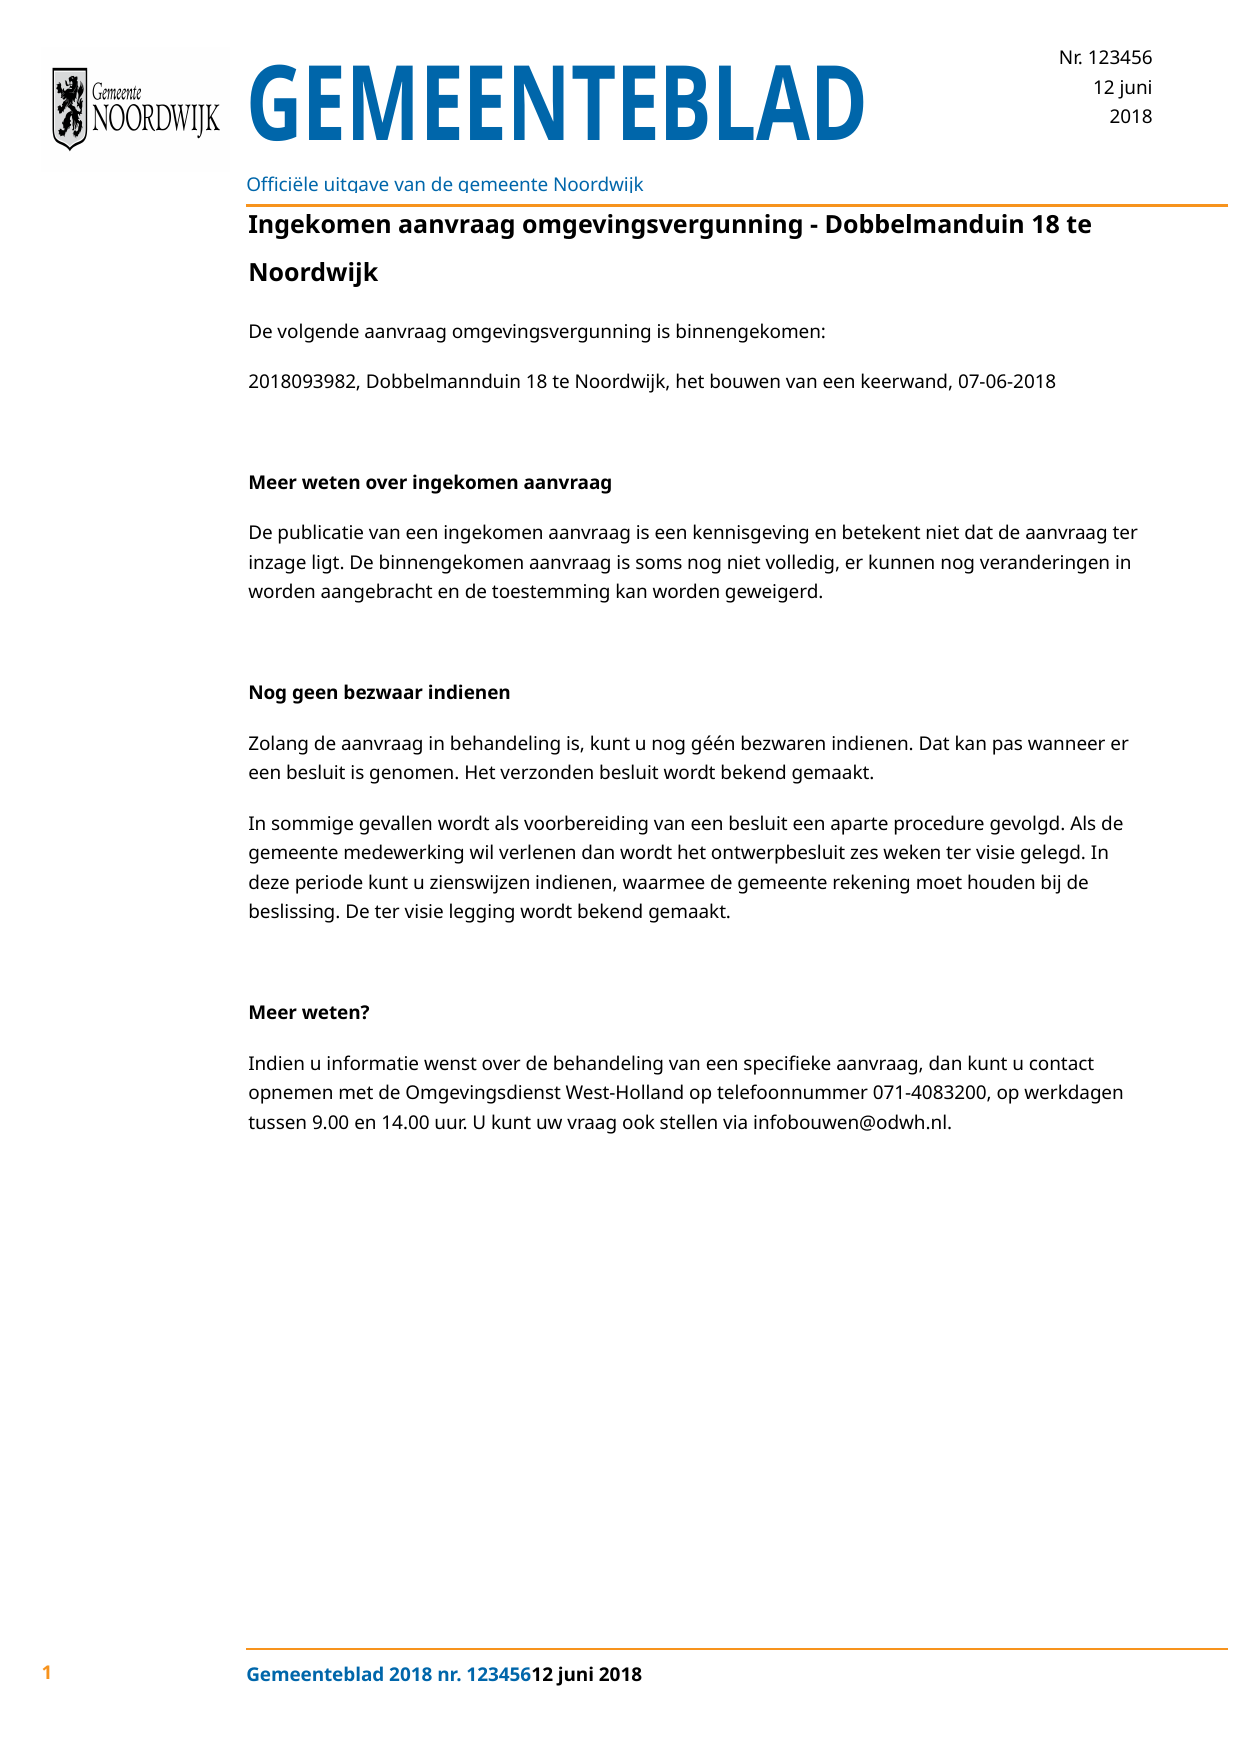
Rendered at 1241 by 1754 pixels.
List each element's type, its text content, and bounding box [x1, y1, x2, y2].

text Ingekomen aanvraag omgevingsvergunning - Dobbelmanduin 18 te Noordwijk [248, 207, 1152, 288]
text Indien u informatie wenst over de behandeling van een specifieke aanvraag, dan kunt u contact opnemen met de Omgevingsdienst West-Holland op telefoonnummer 071-4083200, op werkdagen tussen 9.00 en 14.00 uur. U kunt uw vraag ook stellen via infobouwen@odwh.nl. [248, 1050, 1152, 1135]
text De publicatie van een ingekomen aanvraag is een kennisgeving en betekent niet dat de aanvraag ter inzage ligt. De binnengekomen aanvraag is soms nog niet volledig, er kunnen nog veranderingen in worden aangebracht en de toestemming kan worden geweigerd. [248, 519, 1152, 604]
text Zolang de aanvraag in behandeling is, kunt u nog géén bezwaren indienen. Dat kan pas wanneer er een besluit is genomen. Het verzonden besluit wordt bekend gemaakt. [248, 730, 1152, 785]
text Meer weten? [248, 999, 1152, 1025]
text De volgende aanvraag omgevingsvergunning is binnengekomen: [248, 318, 1152, 344]
text In sommige gevallen wordt als voorbereiding van een besluit een aparte procedure gevolgd. Als de gemeente medewerking wil verlenen dan wordt het ontwerpbesluit zes weken ter visie gelegd. In deze periode kunt u zienswijzen indienen, waarmee de gemeente rekening moet houden bij de beslissing. De ter visie legging wordt bekend gemaakt. [248, 810, 1152, 924]
text Meer weten over ingekomen aanvraag [248, 469, 1152, 495]
text Nog geen bezwaar indienen [248, 679, 1152, 705]
picture [41, 47, 231, 172]
text 2018093982, Dobbelmannduin 18 te Noordwijk, het bouwen van een keerwand, 07-06-2018 [248, 368, 1152, 394]
